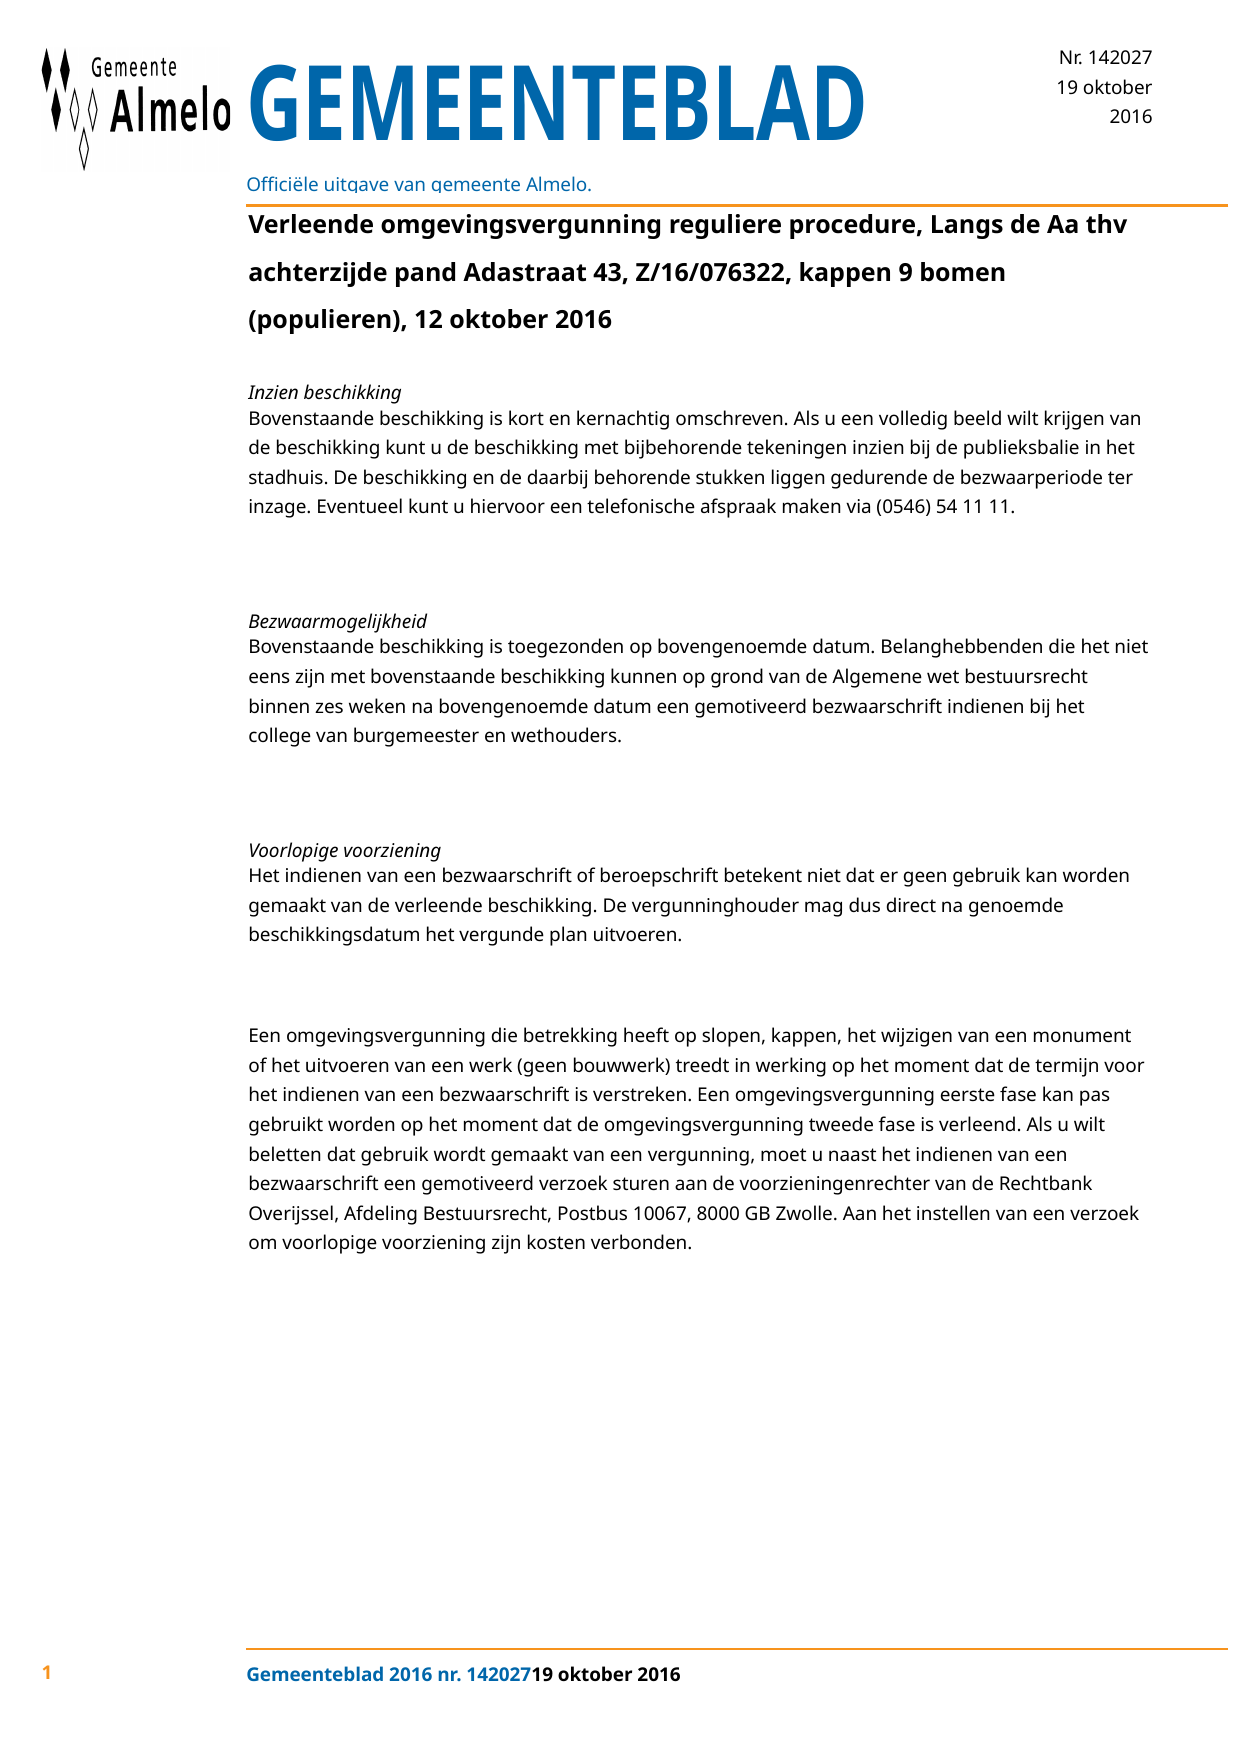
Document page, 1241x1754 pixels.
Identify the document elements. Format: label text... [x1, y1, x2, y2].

text Het indienen van een bezwaarschrift of beroepschrift betekent niet dat er geen gebruik kan worden gemaakt van de verleende beschikking. De vergunninghouder mag dus direct na genoemde beschikkingsdatum het vergunde plan uitvoeren. [248, 862, 1152, 947]
text Inzien beschikking [248, 379, 1152, 405]
text Bovenstaande beschikking is kort en kernachtig omschreven. Als u een volledig beeld wilt krijgen van de beschikking kunt u de beschikking met bijbehorende tekeningen inzien bij de publieksbalie in het stadhuis. De beschikking en de daarbij behorende stukken liggen gedurende de bezwaarperiode ter inzage. Eventueel kunt u hiervoor een telefonische afspraak maken via (0546) 54 11 11. [248, 405, 1152, 519]
text Bovenstaande beschikking is toegezonden op bovengenoemde datum. Belanghebbenden die het niet eens zijn met bovenstaande beschikking kunnen op grond van de Algemene wet bestuursrecht binnen zes weken na bovengenoemde datum een gemotiveerd bezwaarschrift indienen bij het college van burgemeester en wethouders. [248, 634, 1152, 748]
text Een omgevingsvergunning die betrekking heeft op slopen, kappen, het wijzigen van een monument of het uitvoeren van een werk (geen bouwwerk) treedt in werking op het moment dat de termijn voor het indienen van een bezwaarschrift is verstreken. Een omgevingsvergunning eerste fase kan pas gebruikt worden op het moment dat de omgevingsvergunning tweede fase is verleend. Als u wilt beletten dat gebruik wordt gemaakt van een vergunning, moet u naast het indienen van een bezwaarschrift een gemotiveerd verzoek sturen aan de voorzieningenrechter van de Rechtbank Overijssel, Afdeling Bestuursrecht, Postbus 10067, 8000 GB Zwolle. Aan het instellen van een verzoek om voorlopige voorziening zijn kosten verbonden. [248, 1022, 1152, 1255]
text Voorlopige voorziening [248, 837, 1152, 862]
text Verleende omgevingsvergunning reguliere procedure, Langs de Aa thv achterzijde pand Adastraat 43, Z/16/076322, kappen 9 bomen (populieren), 12 oktober 2016 [248, 207, 1152, 336]
picture [41, 47, 231, 172]
text Bezwaarmogelijkheid [248, 608, 1152, 634]
